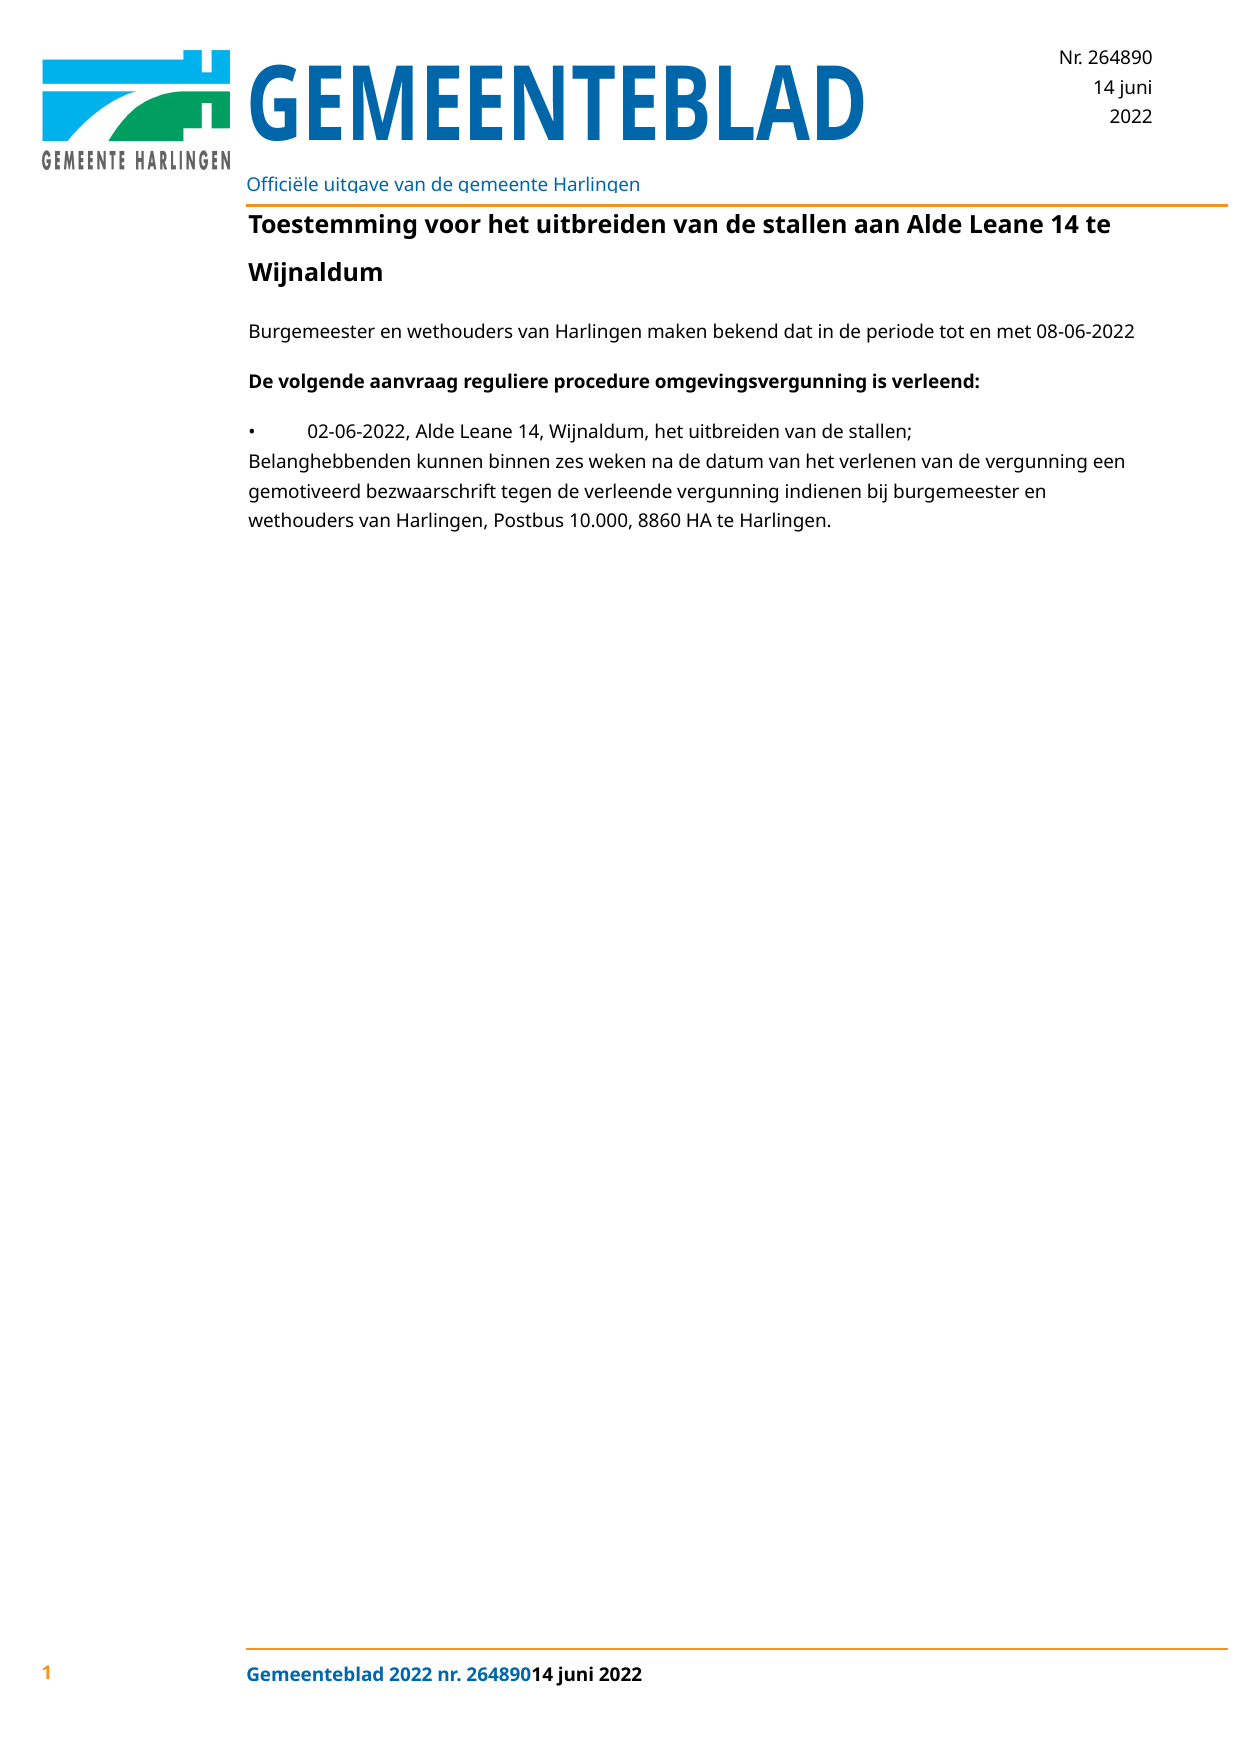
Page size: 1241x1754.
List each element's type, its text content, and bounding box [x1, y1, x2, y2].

text De volgende aanvraag reguliere procedure omgevingsvergunning is verleend: [248, 368, 1152, 394]
picture [41, 47, 231, 172]
text Burgemeester en wethouders van Harlingen maken bekend dat in de periode tot en met 08-06-2022 [248, 318, 1152, 344]
text Toestemming voor het uitbreiden van de stallen aan Alde Leane 14 te Wijnaldum [248, 207, 1152, 288]
text Belanghebbenden kunnen binnen zes weken na de datum van het verlenen van de vergunning een gemotiveerd bezwaarschrift tegen de verleende vergunning indienen bij burgemeester en wethouders van Harlingen, Postbus 10.000, 8860 HA te Harlingen. [248, 448, 1152, 533]
list 02-06-2022, Alde Leane 14, Wijnaldum, het uitbreiden van de stallen; [248, 419, 1152, 444]
